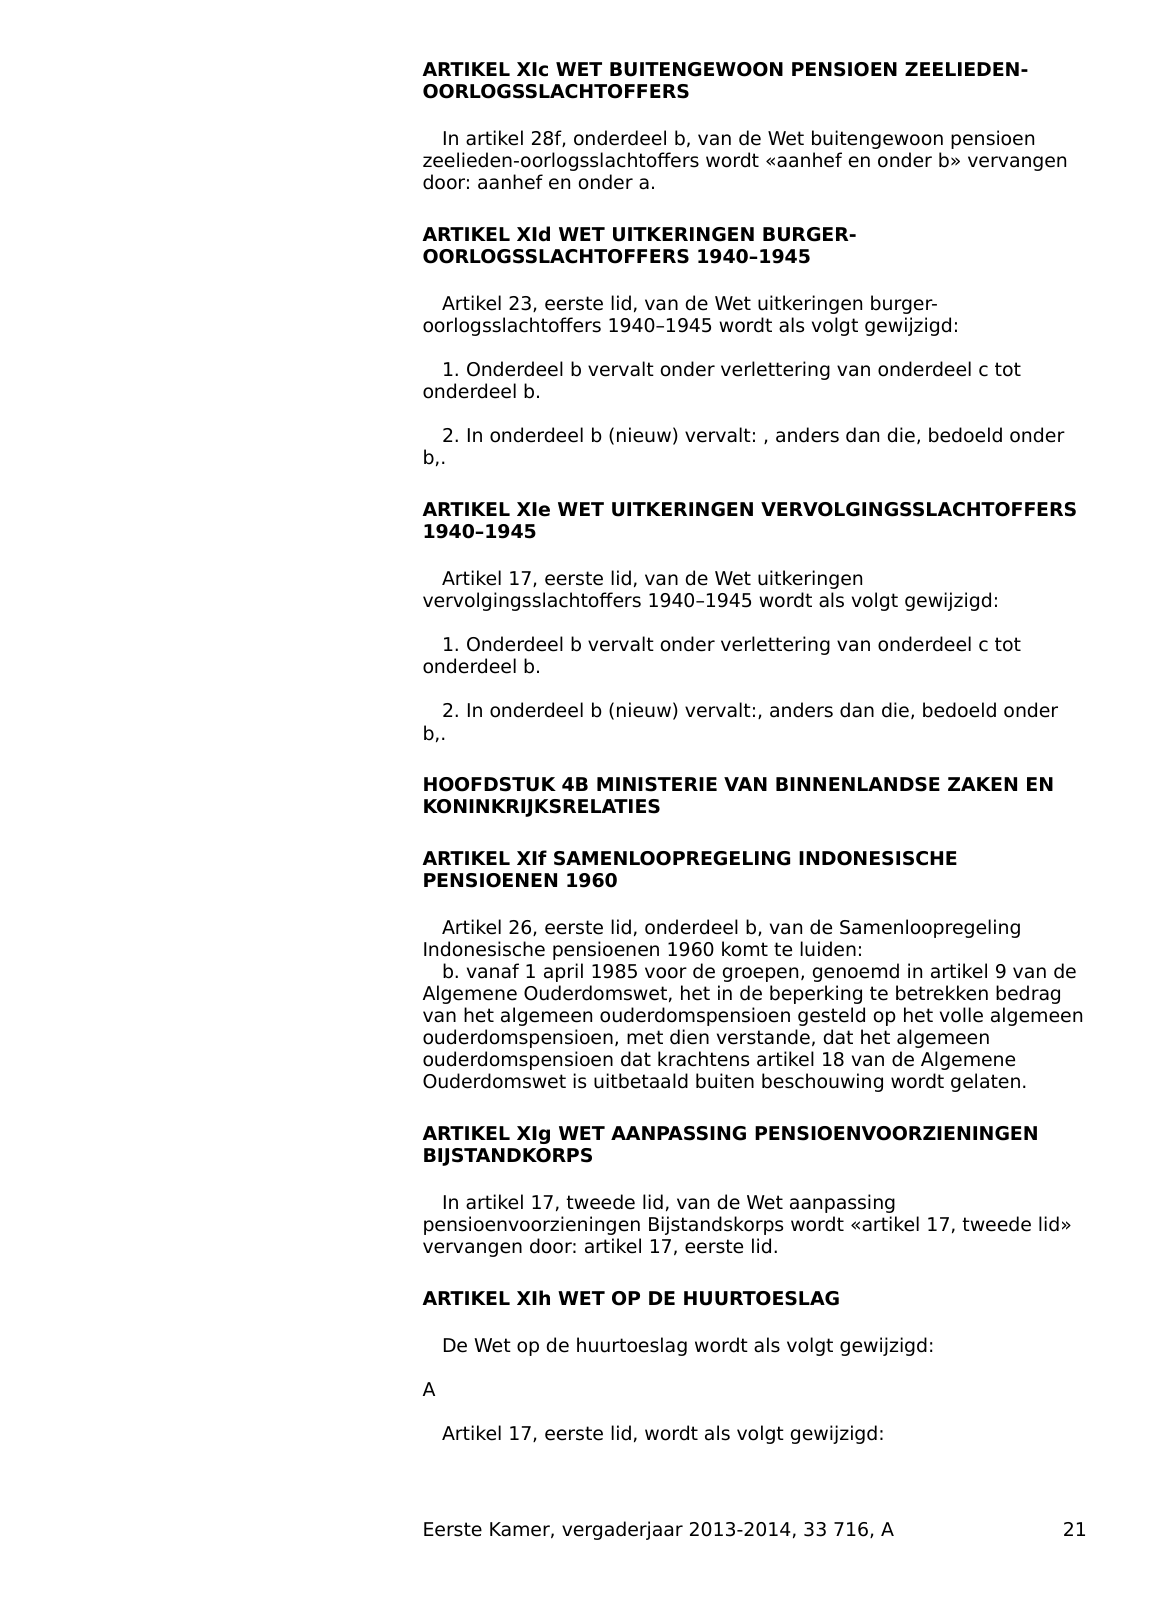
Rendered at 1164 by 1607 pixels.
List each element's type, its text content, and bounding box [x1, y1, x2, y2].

text Artikel 26, eerste lid, onderdeel b, van de Samenloopregeling Indonesische pensioenen 1960 komt te luiden: [422, 917, 1087, 961]
text Artikel 23, eerste lid, van de Wet uitkeringen burger-oorlogsslachtoffers 1940–1945 wordt als volgt gewijzigd: [422, 293, 1087, 337]
text De Wet op de huurtoeslag wordt als volgt gewijzigd: [422, 1335, 1087, 1357]
text A [422, 1379, 1087, 1401]
text 2. In onderdeel b (nieuw) vervalt: , anders dan die, bedoeld onder b,. [422, 425, 1087, 469]
text Artikel 17, eerste lid, wordt als volgt gewijzigd: [422, 1423, 1087, 1445]
subtitle ARTIKEL XId WET UITKERINGEN BURGER-OORLOGSSLACHTOFFERS 1940–1945 [422, 224, 1087, 268]
text b. vanaf 1 april 1985 voor de groepen, genoemd in artikel 9 van de Algemene Ouderdomswet, het in de beperking te betrekken bedrag van het algemeen ouderdomspensioen gesteld op het volle algemeen ouderdomspensioen, met dien verstande, dat het algemeen ouderdomspensioen dat krachtens artikel 18 van de Algemene Ouderdomswet is uitbetaald buiten beschouwing wordt gelaten. [422, 961, 1087, 1093]
text Artikel 17, eerste lid, van de Wet uitkeringen vervolgingsslachtoffers 1940–1945 wordt als volgt gewijzigd: [422, 568, 1087, 612]
subtitle ARTIKEL XIf SAMENLOOPREGELING INDONESISCHE PENSIOENEN 1960 [422, 848, 1087, 892]
subtitle ARTIKEL XIh WET OP DE HUURTOESLAG [422, 1288, 1087, 1310]
text In artikel 17, tweede lid, van de Wet aanpassing pensioenvoorzieningen Bijstandskorps wordt «artikel 17, tweede lid» vervangen door: artikel 17, eerste lid. [422, 1192, 1087, 1258]
subtitle ARTIKEL XIg WET AANPASSING PENSIOENVOORZIENINGEN BIJSTANDKORPS [422, 1123, 1087, 1167]
subtitle ARTIKEL XIe WET UITKERINGEN VERVOLGINGSSLACHTOFFERS 1940–1945 [422, 499, 1087, 543]
subtitle HOOFDSTUK 4B MINISTERIE VAN BINNENLANDSE ZAKEN EN KONINKRIJKSRELATIES [422, 774, 1087, 818]
text 1. Onderdeel b vervalt onder verlettering van onderdeel c tot onderdeel b. [422, 634, 1087, 678]
text In artikel 28f, onderdeel b, van de Wet buitengewoon pensioen zeelieden-oorlogsslachtoffers wordt «aanhef en onder b» vervangen door: aanhef en onder a. [422, 128, 1087, 194]
subtitle ARTIKEL XIc WET BUITENGEWOON PENSIOEN ZEELIEDEN-OORLOGSSLACHTOFFERS [422, 59, 1087, 103]
text 1. Onderdeel b vervalt onder verlettering van onderdeel c tot onderdeel b. [422, 359, 1087, 403]
text 2. In onderdeel b (nieuw) vervalt:, anders dan die, bedoeld onder b,. [422, 700, 1087, 744]
